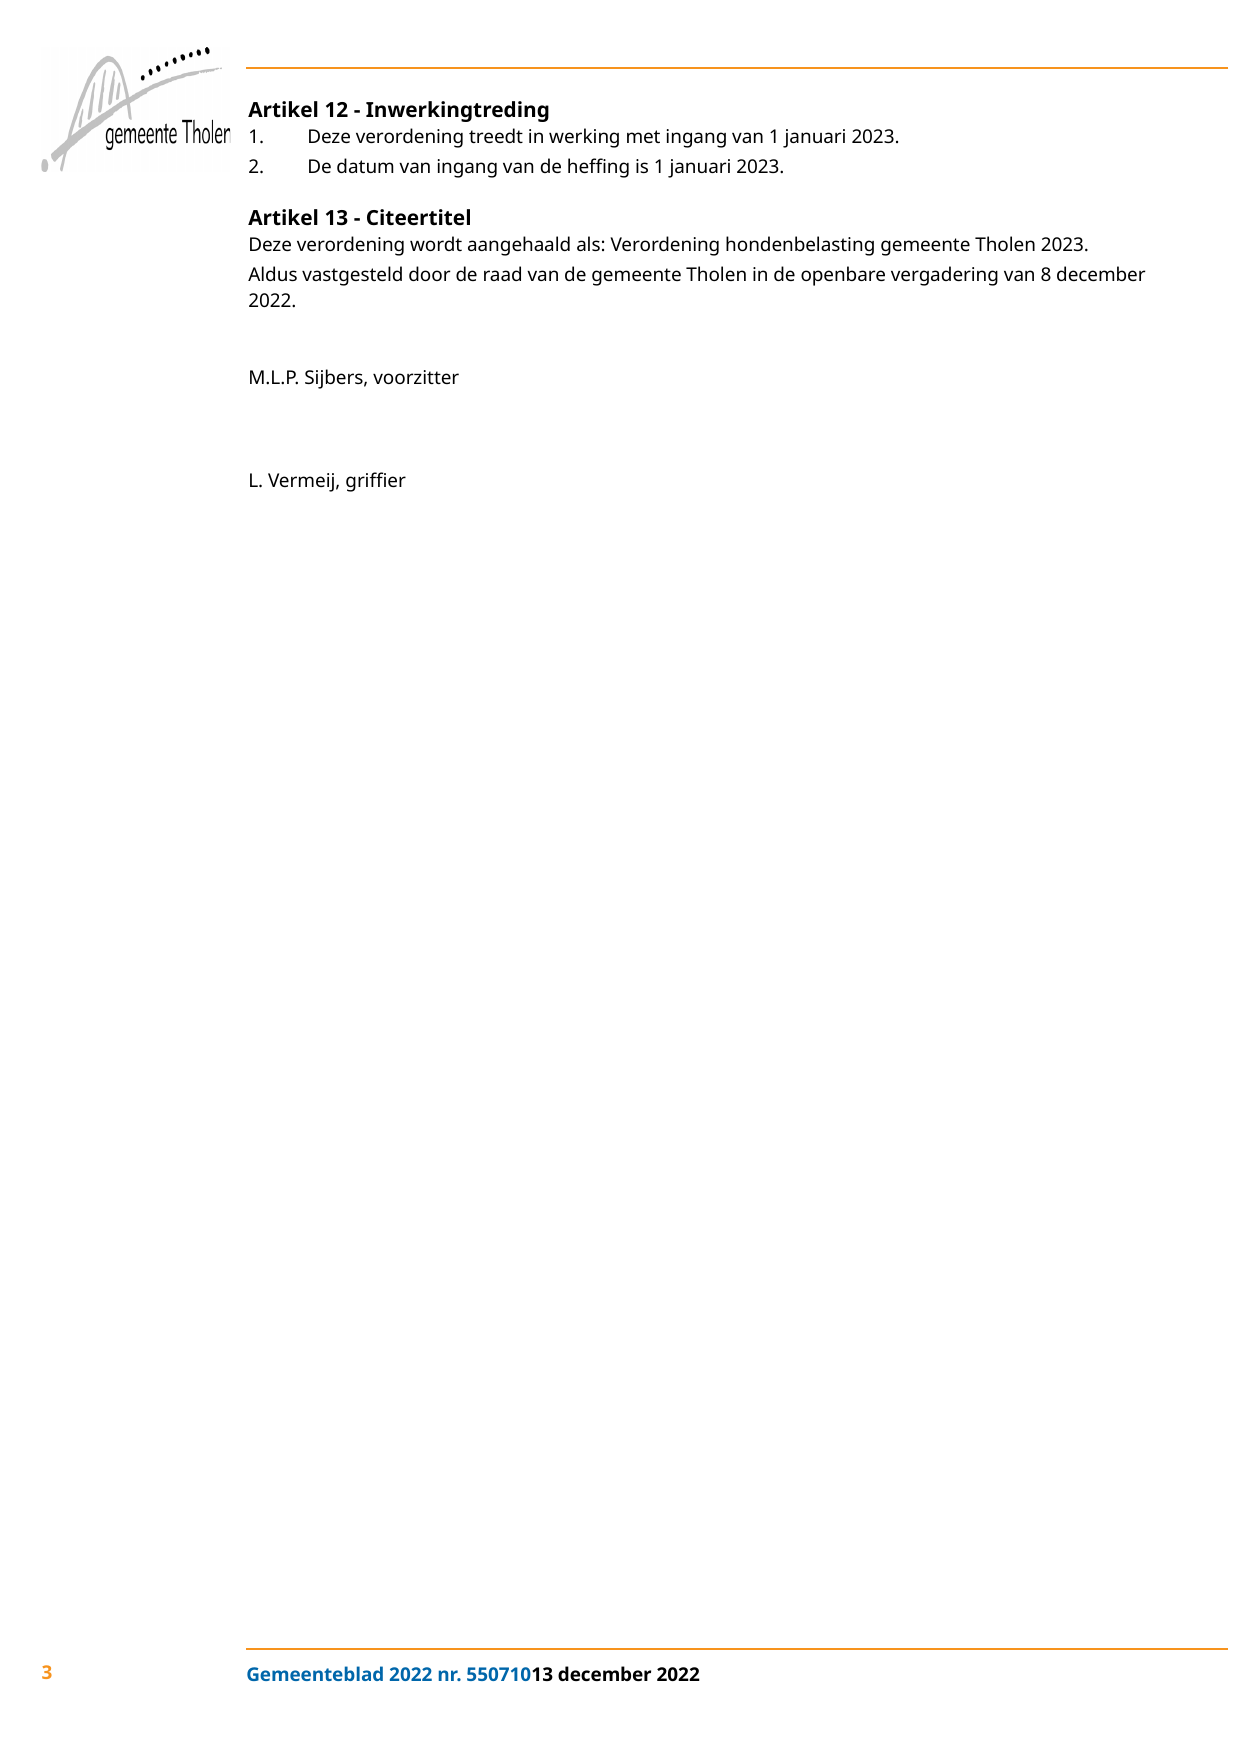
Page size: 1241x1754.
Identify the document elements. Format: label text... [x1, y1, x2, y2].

text Artikel 13 - Citeertitel [248, 203, 1152, 232]
text M.L.P. Sijbers, voorzitter [248, 364, 1152, 390]
list De datum van ingang van de heffing is 1 januari 2023. [248, 153, 1152, 178]
text Aldus vastgesteld door de raad van de gemeente Tholen in de openbare vergadering van 8 december 2022. [248, 261, 1152, 313]
text Deze verordening wordt aangehaald als: Verordening hondenbelasting gemeente Tholen 2023. [248, 232, 1152, 257]
text L. Vermeij, griffier [248, 467, 1152, 493]
list Deze verordening treedt in werking met ingang van 1 januari 2023. [248, 123, 1152, 149]
text Artikel 12 - Inwerkingtreding [248, 95, 1152, 123]
picture [41, 47, 231, 172]
